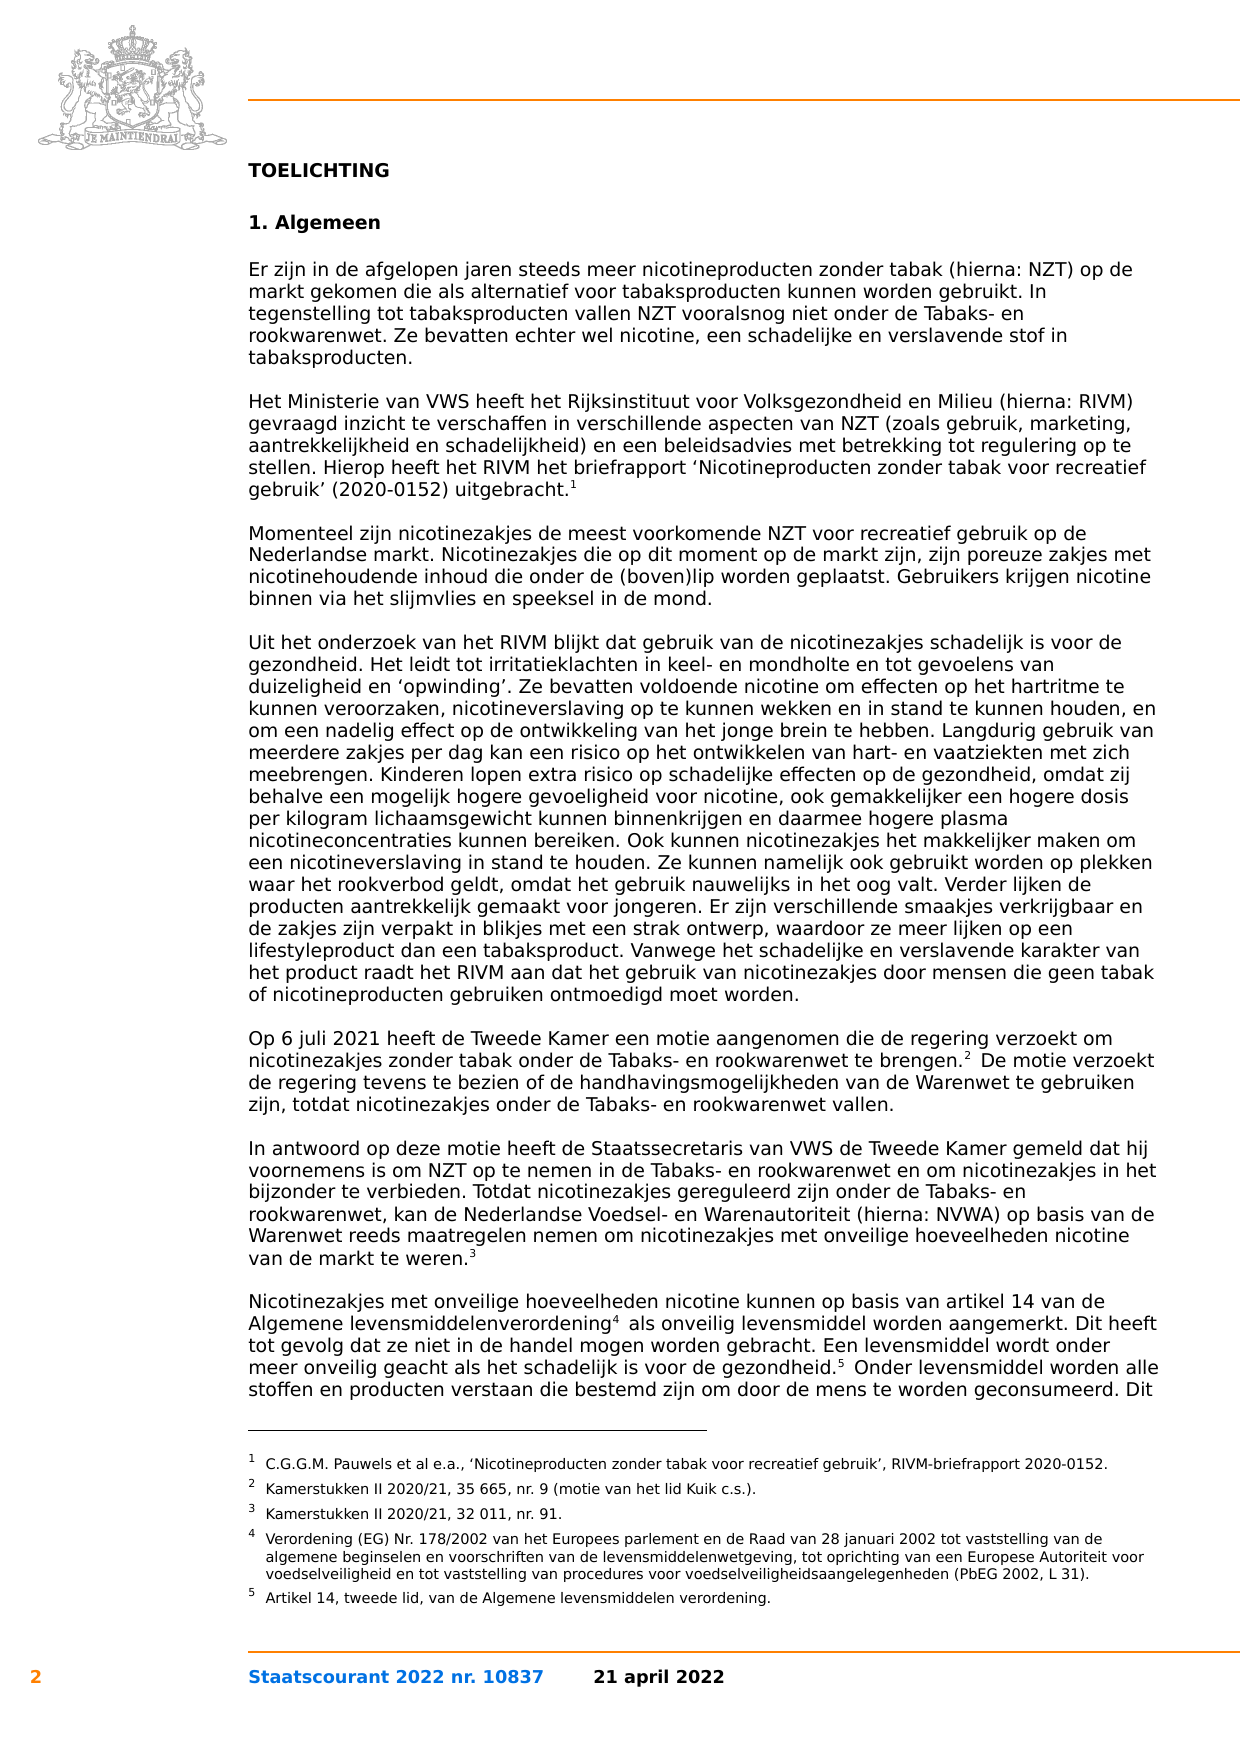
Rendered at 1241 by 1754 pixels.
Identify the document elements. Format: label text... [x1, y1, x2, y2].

text Uit het onderzoek van het RIVM blijkt dat gebruik van de nicotinezakjes schadelijk is voor de gezondheid. Het leidt tot irritatieklachten in keel- en mondholte en tot gevoelens van duizeligheid en ‘opwinding’. Ze bevatten voldoende nicotine om effecten op het hartritme te kunnen veroorzaken, nicotineverslaving op te kunnen wekken en in stand te kunnen houden, en om een nadelig effect op de ontwikkeling van het jonge brein te hebben. Langdurig gebruik van meerdere zakjes per dag kan een risico op het ontwikkelen van hart- en vaatziekten met zich meebrengen. Kinderen lopen extra risico op schadelijke effecten op de gezondheid, omdat zij behalve een mogelijk hogere gevoeligheid voor nicotine, ook gemakkelijker een hogere dosis per kilogram lichaamsgewicht kunnen binnenkrijgen en daarmee hogere plasma nicotineconcentraties kunnen bereiken. Ook kunnen nicotinezakjes het makkelijker maken om een nicotineverslaving in stand te houden. Ze kunnen namelijk ook gebruikt worden op plekken waar het rookverbod geldt, omdat het gebruik nauwelijks in het oog valt. Verder lijken de producten aantrekkelijk gemaakt voor jongeren. Er zijn verschillende smaakjes verkrijgbaar en de zakjes zijn verpakt in blikjes met een strak ontwerp, waardoor ze meer lijken op een lifestyleproduct dan een tabaksproduct. Vanwege het schadelijke en verslavende karakter van het product raadt het RIVM aan dat het gebruik van nicotinezakjes door mensen die geen tabak of nicotineproducten gebruiken ontmoedigd moet worden. [248, 632, 1163, 1006]
text In antwoord op deze motie heeft de Staatssecretaris van VWS de Tweede Kamer gemeld dat hij voornemens is om NZT op te nemen in de Tabaks- en rookwarenwet en om nicotinezakjes in het bijzonder te verbieden. Totdat nicotinezakjes gereguleerd zijn onder de Tabaks- en rookwarenwet, kan de Nederlandse Voedsel- en Warenautoriteit (hierna: NVWA) op basis van de Warenwet reeds maatregelen nemen om nicotinezakjes met onveilige hoeveelheden nicotine van de markt te weren. [248, 1137, 1163, 1269]
picture [38, 25, 227, 150]
subtitle TOELICHTING [248, 160, 1163, 182]
text Er zijn in de afgelopen jaren steeds meer nicotineproducten zonder tabak (hierna: NZT) op de markt gekomen die als alternatief voor tabaksproducten kunnen worden gebruikt. In tegenstelling tot tabaksproducten vallen NZT vooralsnog niet onder de Tabaks- en rookwarenwet. Ze bevatten echter wel nicotine, een schadelijke en verslavende stof in tabaksproducten. [248, 259, 1163, 369]
text Artikel 14, tweede lid, van de Algemene levensmiddelen verordening. [248, 1586, 1163, 1608]
text Verordening (EG) Nr. 178/2002 van het Europees parlement en de Raad van 28 januari 2002 tot vaststelling van de algemene beginselen en voorschriften van de levensmiddelenwetgeving, tot oprichting van een Europese Autoriteit voor voedselveiligheid en tot vaststelling van procedures voor voedselveiligheidsaangelegenheden (PbEG 2002, L 31). [248, 1527, 1163, 1583]
subtitle 1. Algemeen [248, 212, 1163, 234]
text Momenteel zijn nicotinezakjes de meest voorkomende NZT voor recreatief gebruik op de Nederlandse markt. Nicotinezakjes die op dit moment op de markt zijn, zijn poreuze zakjes met nicotinehoudende inhoud die onder de (boven)lip worden geplaatst. Gebruikers krijgen nicotine binnen via het slijmvlies en speeksel in de mond. [248, 522, 1163, 610]
text Het Ministerie van VWS heeft het Rijksinstituut voor Volksgezondheid en Milieu (hierna: RIVM) gevraagd inzicht te verschaffen in verschillende aspecten van NZT (zoals gebruik, marketing, aantrekkelijkheid en schadelijkheid) en een beleidsadvies met betrekking tot regulering op te stellen. Hierop heeft het RIVM het briefrapport ‘Nicotineproducten zonder tabak voor recreatief gebruik’ (2020-0152) uitgebracht. [248, 391, 1163, 501]
text Op 6 juli 2021 heeft de Tweede Kamer een motie aangenomen die de regering verzoekt om nicotinezakjes zonder tabak onder de Tabaks- en rookwarenwet te brengen. De motie verzoekt de regering tevens te bezien of de handhavingsmogelijkheden van de Warenwet te gebruiken zijn, totdat nicotinezakjes onder de Tabaks- en rookwarenwet vallen. [248, 1028, 1163, 1116]
text Nicotinezakjes met onveilige hoeveelheden nicotine kunnen op basis van artikel 14 van de Algemene levensmiddelenverordening als onveilig levensmiddel worden aangemerkt. Dit heeft tot gevolg dat ze niet in de handel mogen worden gebracht. Een levensmiddel wordt onder meer onveilig geacht als het schadelijk is voor de gezondheid. Onder levensmiddel worden alle stoffen en producten verstaan die bestemd zijn om door de mens te worden geconsumeerd. Dit [248, 1291, 1163, 1401]
text Kamerstukken II 2020/21, 32 011, nr. 91. [248, 1502, 1163, 1524]
text Kamerstukken II 2020/21, 35 665, nr. 9 (motie van het lid Kuik c.s.). [248, 1477, 1163, 1499]
text C.G.G.M. Pauwels et al e.a., ‘Nicotineproducten zonder tabak voor recreatief gebruik’, RIVM-briefrapport 2020-0152. [248, 1452, 1163, 1474]
